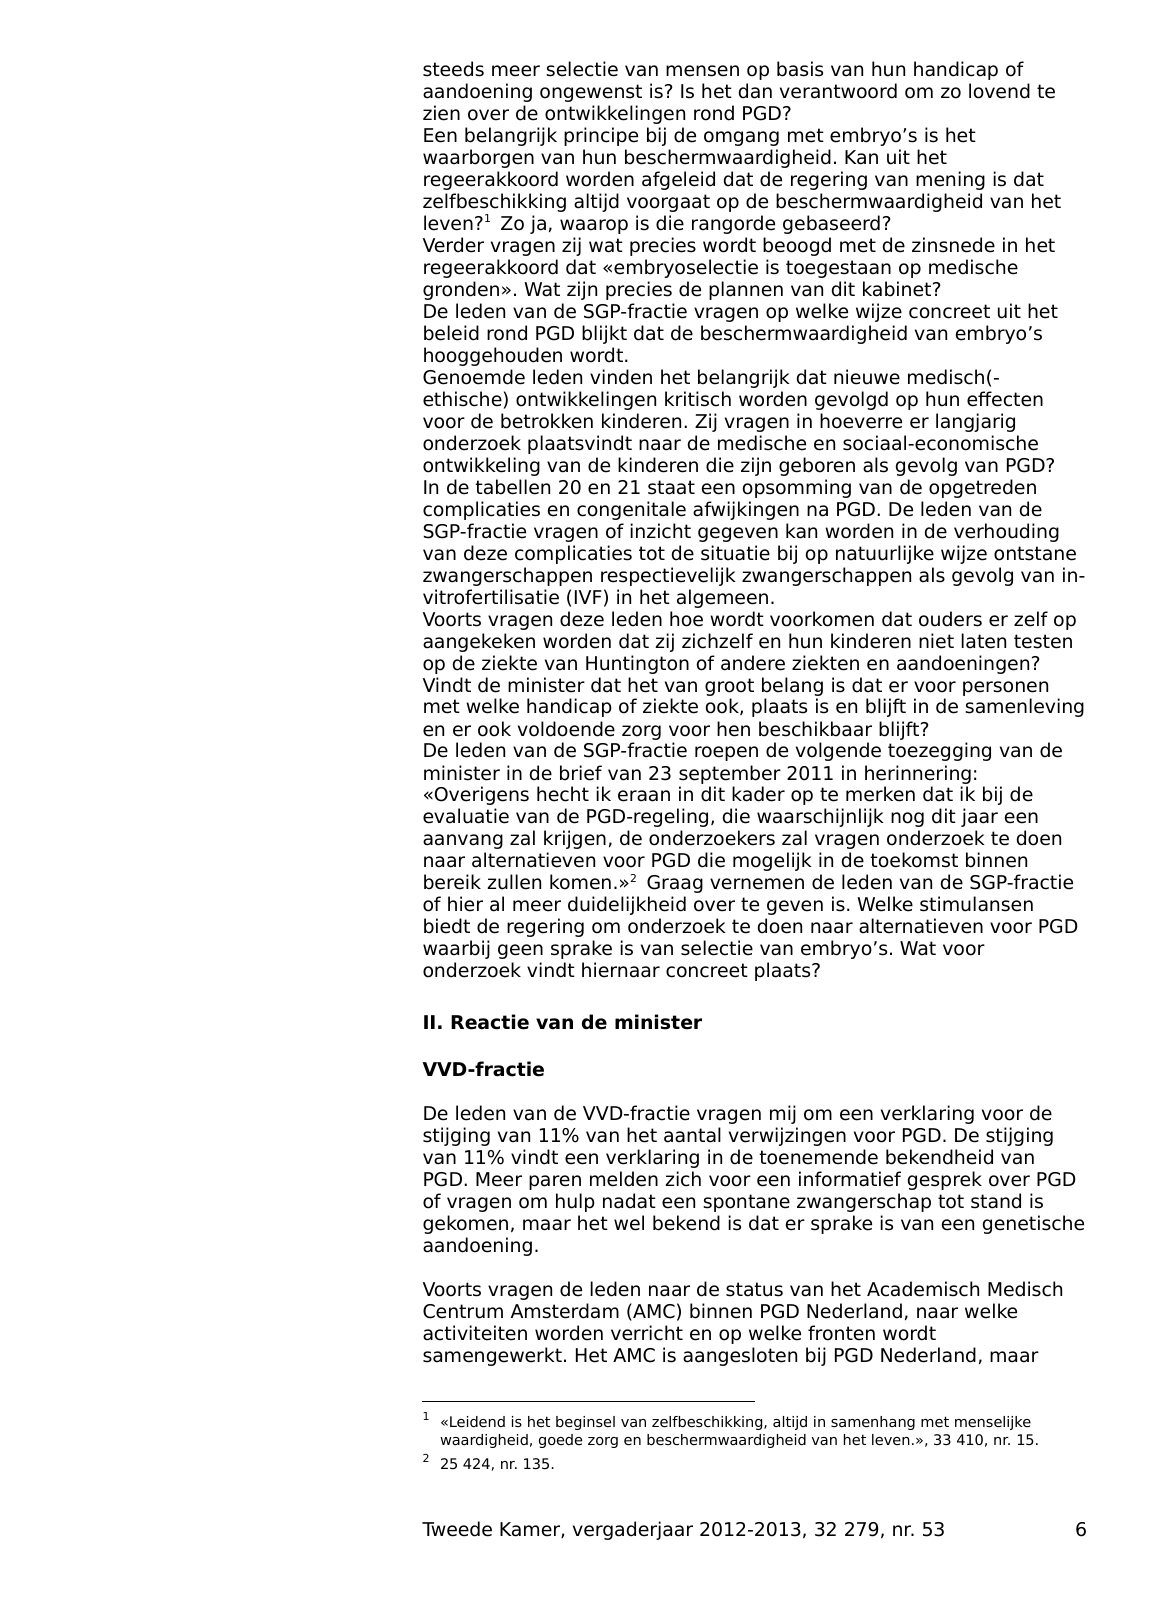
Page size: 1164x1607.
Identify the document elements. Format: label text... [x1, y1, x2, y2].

text 25 424, nr. 135. [422, 1452, 1087, 1474]
text «Leidend is het beginsel van zelfbeschikking, altijd in samenhang met menselijke waardigheid, goede zorg en beschermwaardigheid van het leven.», 33 410, nr. 15. [422, 1410, 1087, 1449]
subtitle II. Reactie van de minister [422, 1012, 1087, 1034]
text Genoemde leden vinden het belangrijk dat nieuwe medisch(-ethische) ontwikkelingen kritisch worden gevolgd op hun effecten voor de betrokken kinderen. Zij vragen in hoeverre er langjarig onderzoek plaatsvindt naar de medische en sociaal-economische ontwikkeling van de kinderen die zijn geboren als gevolg van PGD? [422, 367, 1087, 477]
text Verder vragen zij wat precies wordt beoogd met de zinsnede in het regeerakkoord dat «embryoselectie is toegestaan op medische gronden». Wat zijn precies de plannen van dit kabinet? [422, 235, 1087, 301]
text In de tabellen 20 en 21 staat een opsomming van de opgetreden complicaties en congenitale afwijkingen na PGD. De leden van de SGP-fractie vragen of inzicht gegeven kan worden in de verhouding van deze complicaties tot de situatie bij op natuurlijke wijze ontstane zwangerschappen respectievelijk zwangerschappen als gevolg van in-vitrofertilisatie (IVF) in het algemeen. [422, 477, 1087, 608]
text steeds meer selectie van mensen op basis van hun handicap of aandoening ongewenst is? Is het dan verantwoord om zo lovend te zien over de ontwikkelingen rond PGD? [422, 59, 1087, 125]
text De leden van de SGP-fractie roepen de volgende toezegging van de minister in de brief van 23 september 2011 in herinnering: «Overigens hecht ik eraan in dit kader op te merken dat ik bij de evaluatie van de PGD-regeling, die waarschijnlijk nog dit jaar een aanvang zal krijgen, de onderzoekers zal vragen onderzoek te doen naar alternatieven voor PGD die mogelijk in de toekomst binnen bereik zullen komen.» Graag vernemen de leden van de SGP-fractie of hier al meer duidelijkheid over te geven is. Welke stimulansen biedt de regering om onderzoek te doen naar alternatieven voor PGD waarbij geen sprake is van selectie van embryo’s. Wat voor onderzoek vindt hiernaar concreet plaats? [422, 740, 1087, 982]
text Een belangrijk principe bij de omgang met embryo’s is het waarborgen van hun beschermwaardigheid. Kan uit het regeerakkoord worden afgeleid dat de regering van mening is dat zelfbeschikking altijd voorgaat op de beschermwaardigheid van het leven? Zo ja, waarop is die rangorde gebaseerd? [422, 125, 1087, 235]
text De leden van de SGP-fractie vragen op welke wijze concreet uit het beleid rond PGD blijkt dat de beschermwaardigheid van embryo’s hooggehouden wordt. [422, 301, 1087, 367]
subtitle VVD-fractie [422, 1059, 1087, 1081]
text De leden van de VVD-fractie vragen mij om een verklaring voor de stijging van 11% van het aantal verwijzingen voor PGD. De stijging van 11% vindt een verklaring in de toenemende bekendheid van PGD. Meer paren melden zich voor een informatief gesprek over PGD of vragen om hulp nadat een spontane zwangerschap tot stand is gekomen, maar het wel bekend is dat er sprake is van een genetische aandoening. [422, 1103, 1087, 1257]
text Voorts vragen deze leden hoe wordt voorkomen dat ouders er zelf op aangekeken worden dat zij zichzelf en hun kinderen niet laten testen op de ziekte van Huntington of andere ziekten en aandoeningen? Vindt de minister dat het van groot belang is dat er voor personen met welke handicap of ziekte ook, plaats is en blijft in de samenleving en er ook voldoende zorg voor hen beschikbaar blijft? [422, 608, 1087, 740]
text Voorts vragen de leden naar de status van het Academisch Medisch Centrum Amsterdam (AMC) binnen PGD Nederland, naar welke activiteiten worden verricht en op welke fronten wordt samengewerkt. Het AMC is aangesloten bij PGD Nederland, maar [422, 1279, 1087, 1367]
